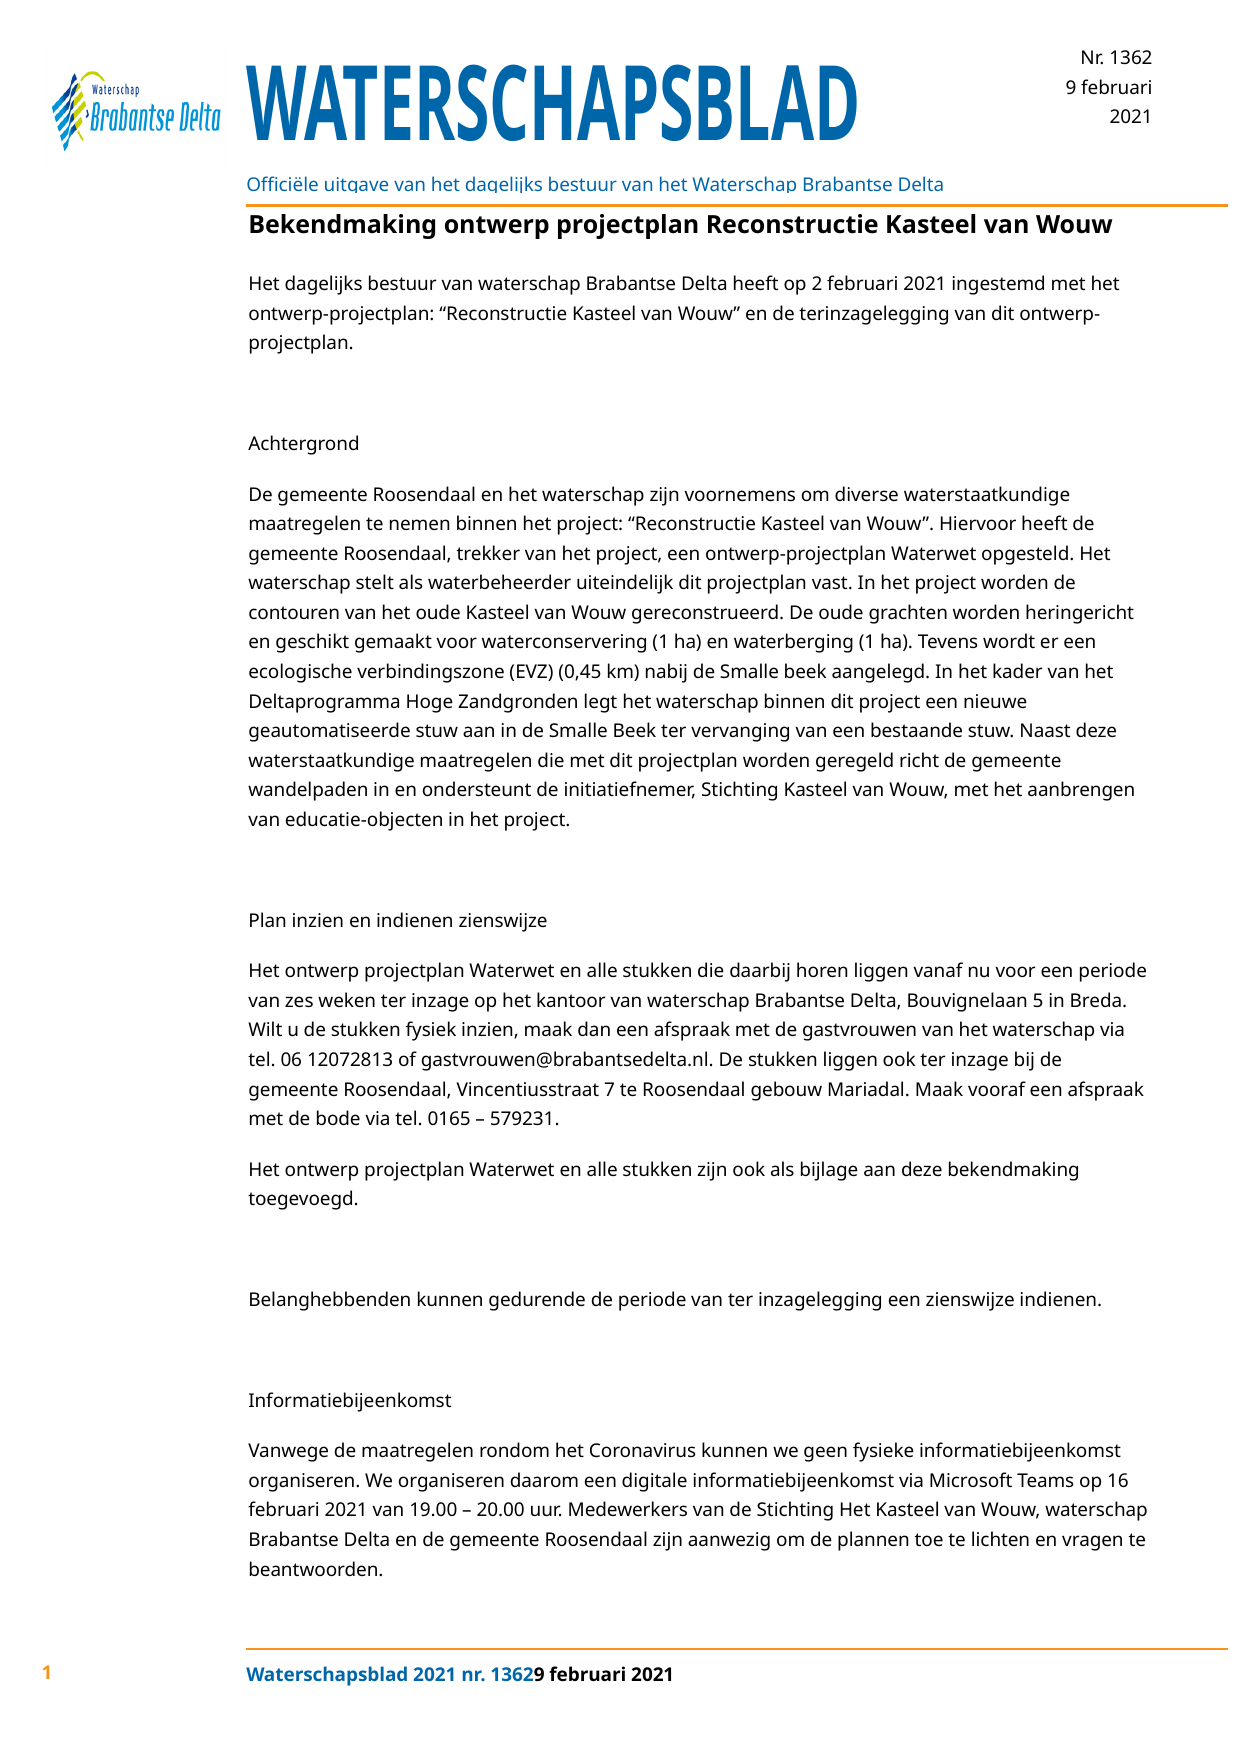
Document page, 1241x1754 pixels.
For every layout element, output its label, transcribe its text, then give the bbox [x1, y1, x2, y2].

text Het dagelijks bestuur van waterschap Brabantse Delta heeft op 2 februari 2021 ingestemd met het ontwerp-projectplan: “Reconstructie Kasteel van Wouw” en de terinzagelegging van dit ontwerp-projectplan. [248, 270, 1152, 355]
text Informatiebijeenkomst [248, 1387, 1152, 1413]
text Belanghebbenden kunnen gedurende de periode van ter inzagelegging een zienswijze indienen. [248, 1286, 1152, 1312]
text De gemeente Roosendaal en het waterschap zijn voornemens om diverse waterstaatkundige maatregelen te nemen binnen het project: “Reconstructie Kasteel van Wouw”. Hiervoor heeft de gemeente Roosendaal, trekker van het project, een ontwerp-projectplan Waterwet opgesteld. Het waterschap stelt als waterbeheerder uiteindelijk dit projectplan vast. In het project worden de contouren van het oude Kasteel van Wouw gereconstrueerd. De oude grachten worden heringericht en geschikt gemaakt voor waterconservering (1 ha) en waterberging (1 ha). Tevens wordt er een ecologische verbindingszone (EVZ) (0,45 km) nabij de Smalle beek aangelegd. In het kader van het Deltaprogramma Hoge Zandgronden legt het waterschap binnen dit project een nieuwe geautomatiseerde stuw aan in de Smalle Beek ter vervanging van een bestaande stuw. Naast deze waterstaatkundige maatregelen die met dit projectplan worden geregeld richt de gemeente wandelpaden in en ondersteunt de initiatiefnemer, Stichting Kasteel van Wouw, met het aanbrengen van educatie-objecten in het project. [248, 481, 1152, 832]
text Vanwege de maatregelen rondom het Coronavirus kunnen we geen fysieke informatiebijeenkomst organiseren. We organiseren daarom een digitale informatiebijeenkomst via Microsoft Teams op 16 februari 2021 van 19.00 – 20.00 uur. Medewerkers van de Stichting Het Kasteel van Wouw, waterschap Brabantse Delta en de gemeente Roosendaal zijn aanwezig om de plannen toe te lichten en vragen te beantwoorden. [248, 1437, 1152, 1581]
text Achtergrond [248, 430, 1152, 456]
text Het ontwerp projectplan Waterwet en alle stukken die daarbij horen liggen vanaf nu voor een periode van zes weken ter inzage op het kantoor van waterschap Brabantse Delta, Bouvignelaan 5 in Breda. Wilt u de stukken fysiek inzien, maak dan een afspraak met de gastvrouwen van het waterschap via tel. 06 12072813 of gastvrouwen@brabantsedelta.nl. De stukken liggen ook ter inzage bij de gemeente Roosendaal, Vincentiusstraat 7 te Roosendaal gebouw Mariadal. Maak vooraf een afspraak met de bode via tel. 0165 – 579231. [248, 957, 1152, 1131]
text Het ontwerp projectplan Waterwet en alle stukken zijn ook als bijlage aan deze bekendmaking toegevoegd. [248, 1156, 1152, 1211]
text Plan inzien en indienen zienswijze [248, 907, 1152, 933]
text Bekendmaking ontwerp projectplan Reconstructie Kasteel van Wouw [248, 207, 1152, 241]
picture [41, 47, 231, 172]
